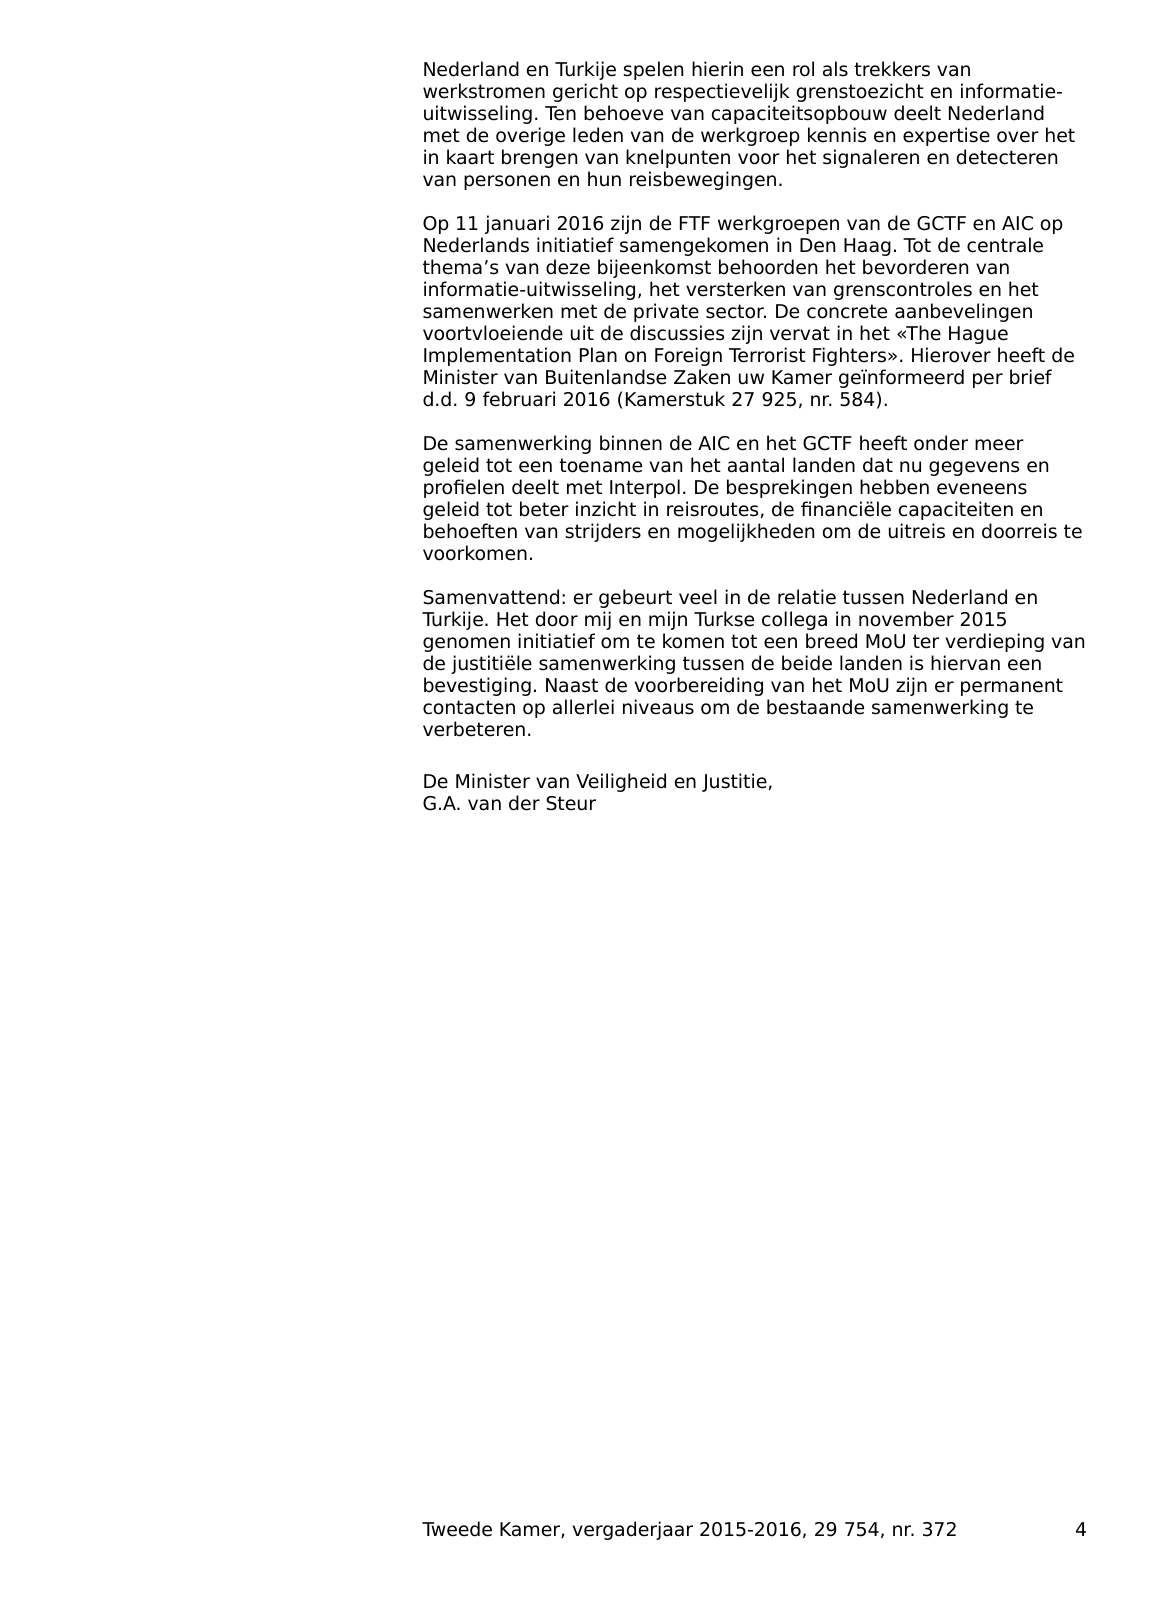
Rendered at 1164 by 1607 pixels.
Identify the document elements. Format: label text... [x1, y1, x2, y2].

text Samenvattend: er gebeurt veel in de relatie tussen Nederland en Turkije. Het door mij en mijn Turkse collega in november 2015 genomen initiatief om te komen tot een breed MoU ter verdieping van de justitiële samenwerking tussen de beide landen is hiervan een bevestiging. Naast de voorbereiding van het MoU zijn er permanent contacten op allerlei niveaus om de bestaande samenwerking te verbeteren. [422, 587, 1087, 741]
text De Minister van Veiligheid en Justitie, G.A. van der Steur [422, 771, 1087, 815]
text Nederland en Turkije spelen hierin een rol als trekkers van werkstromen gericht op respectievelijk grenstoezicht en informatie-uitwisseling. Ten behoeve van capaciteitsopbouw deelt Nederland met de overige leden van de werkgroep kennis en expertise over het in kaart brengen van knelpunten voor het signaleren en detecteren van personen en hun reisbewegingen. [422, 59, 1087, 191]
text De samenwerking binnen de AIC en het GCTF heeft onder meer geleid tot een toename van het aantal landen dat nu gegevens en profielen deelt met Interpol. De besprekingen hebben eveneens geleid tot beter inzicht in reisroutes, de financiële capaciteiten en behoeften van strijders en mogelijkheden om de uitreis en doorreis te voorkomen. [422, 433, 1087, 565]
text Op 11 januari 2016 zijn de FTF werkgroepen van de GCTF en AIC op Nederlands initiatief samengekomen in Den Haag. Tot de centrale thema’s van deze bijeenkomst behoorden het bevorderen van informatie-uitwisseling, het versterken van grenscontroles en het samenwerken met de private sector. De concrete aanbevelingen voortvloeiende uit de discussies zijn vervat in het «The Hague Implementation Plan on Foreign Terrorist Fighters». Hierover heeft de Minister van Buitenlandse Zaken uw Kamer geïnformeerd per brief d.d. 9 februari 2016 (Kamerstuk 27 925, nr. 584). [422, 213, 1087, 411]
